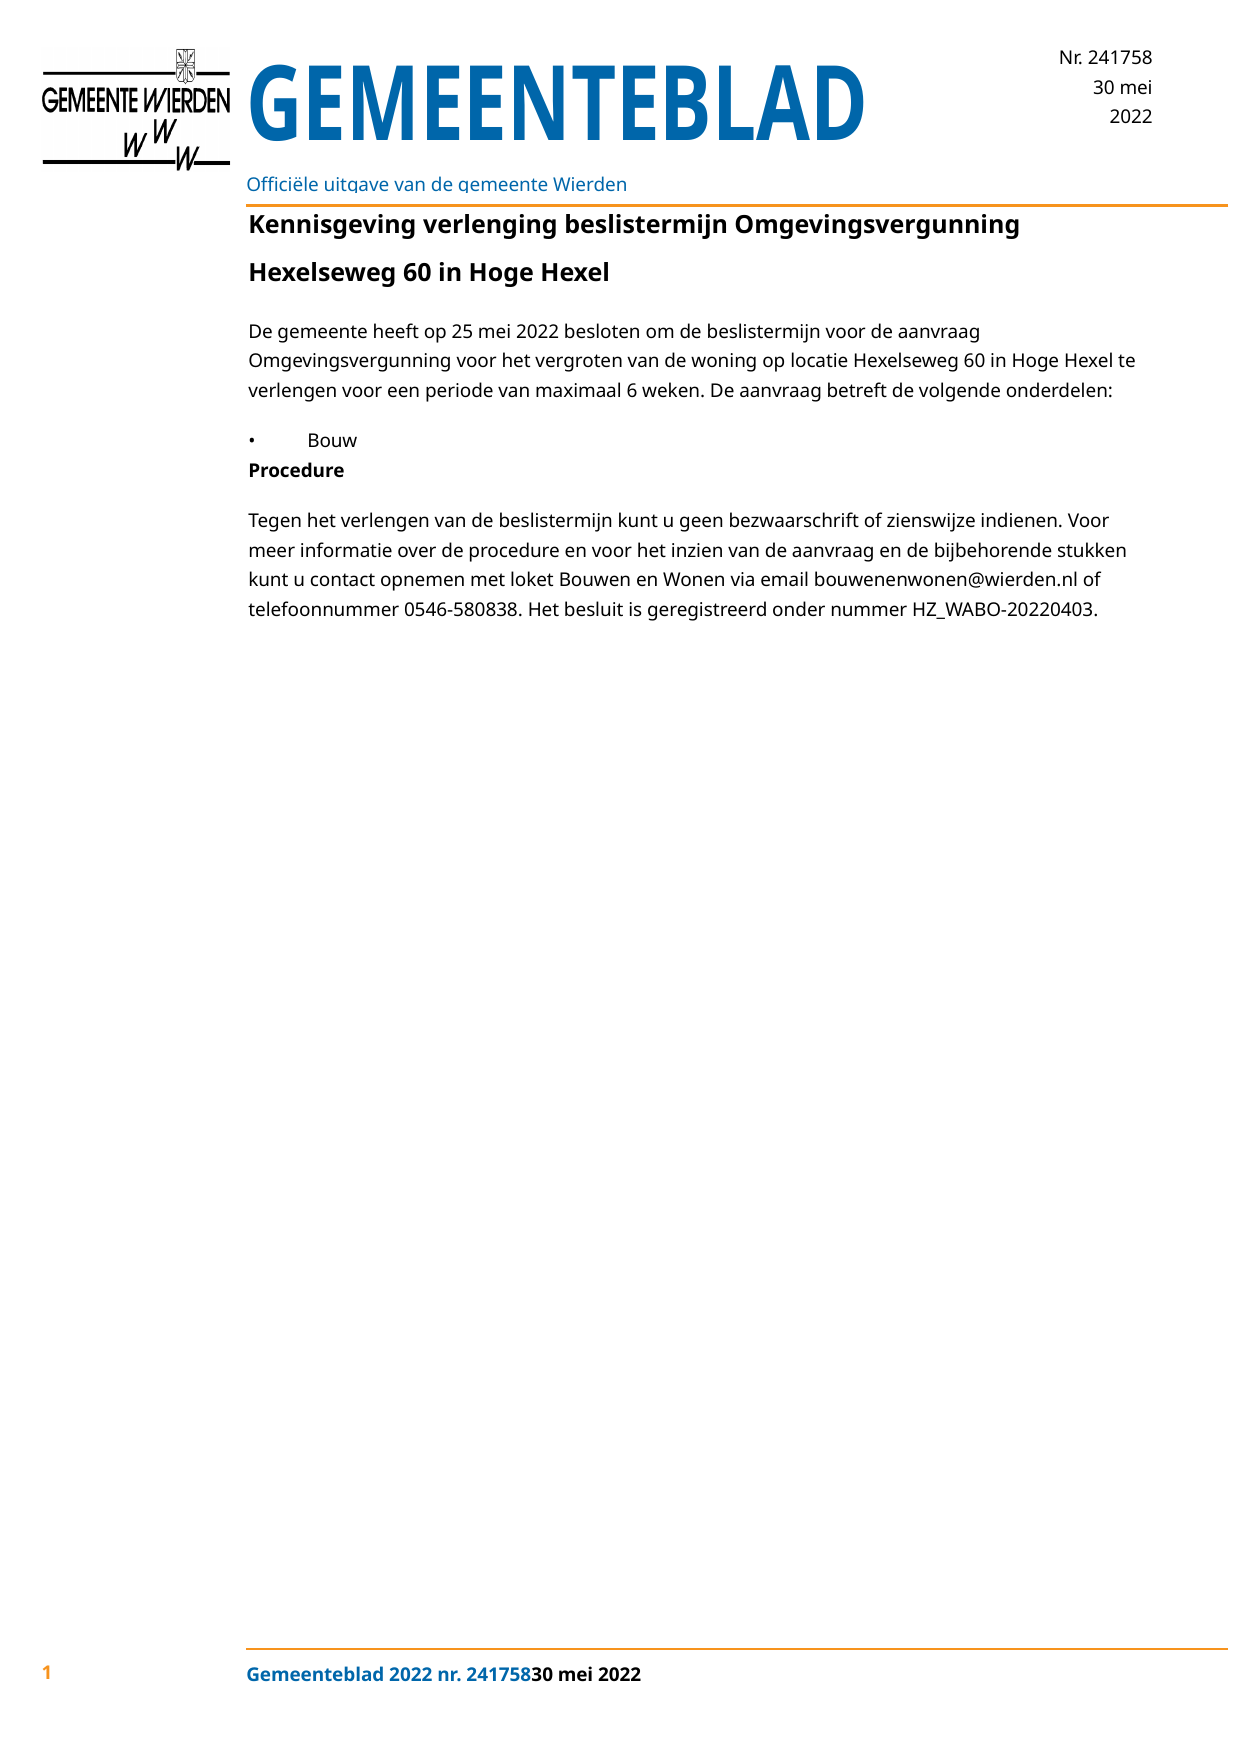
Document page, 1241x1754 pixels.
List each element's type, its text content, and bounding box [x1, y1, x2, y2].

picture [41, 47, 231, 172]
text De gemeente heeft op 25 mei 2022 besloten om de beslistermijn voor de aanvraag Omgevingsvergunning voor het vergroten van de woning op locatie Hexelseweg 60 in Hoge Hexel te verlengen voor een periode van maximaal 6 weken. De aanvraag betreft de volgende onderdelen: [248, 318, 1152, 403]
text Tegen het verlengen van de beslistermijn kunt u geen bezwaarschrift of zienswijze indienen. Voor meer informatie over de procedure en voor het inzien van de aanvraag en de bijbehorende stukken kunt u contact opnemen met loket Bouwen en Wonen via email bouwenenwonen@wierden.nl of telefoonnummer 0546-580838. Het besluit is geregistreerd onder nummer HZ_WABO-20220403. [248, 507, 1152, 622]
text Procedure [248, 457, 1152, 483]
list Bouw [248, 427, 1152, 453]
text Kennisgeving verlenging beslistermijn Omgevingsvergunning Hexelseweg 60 in Hoge Hexel [248, 207, 1152, 288]
